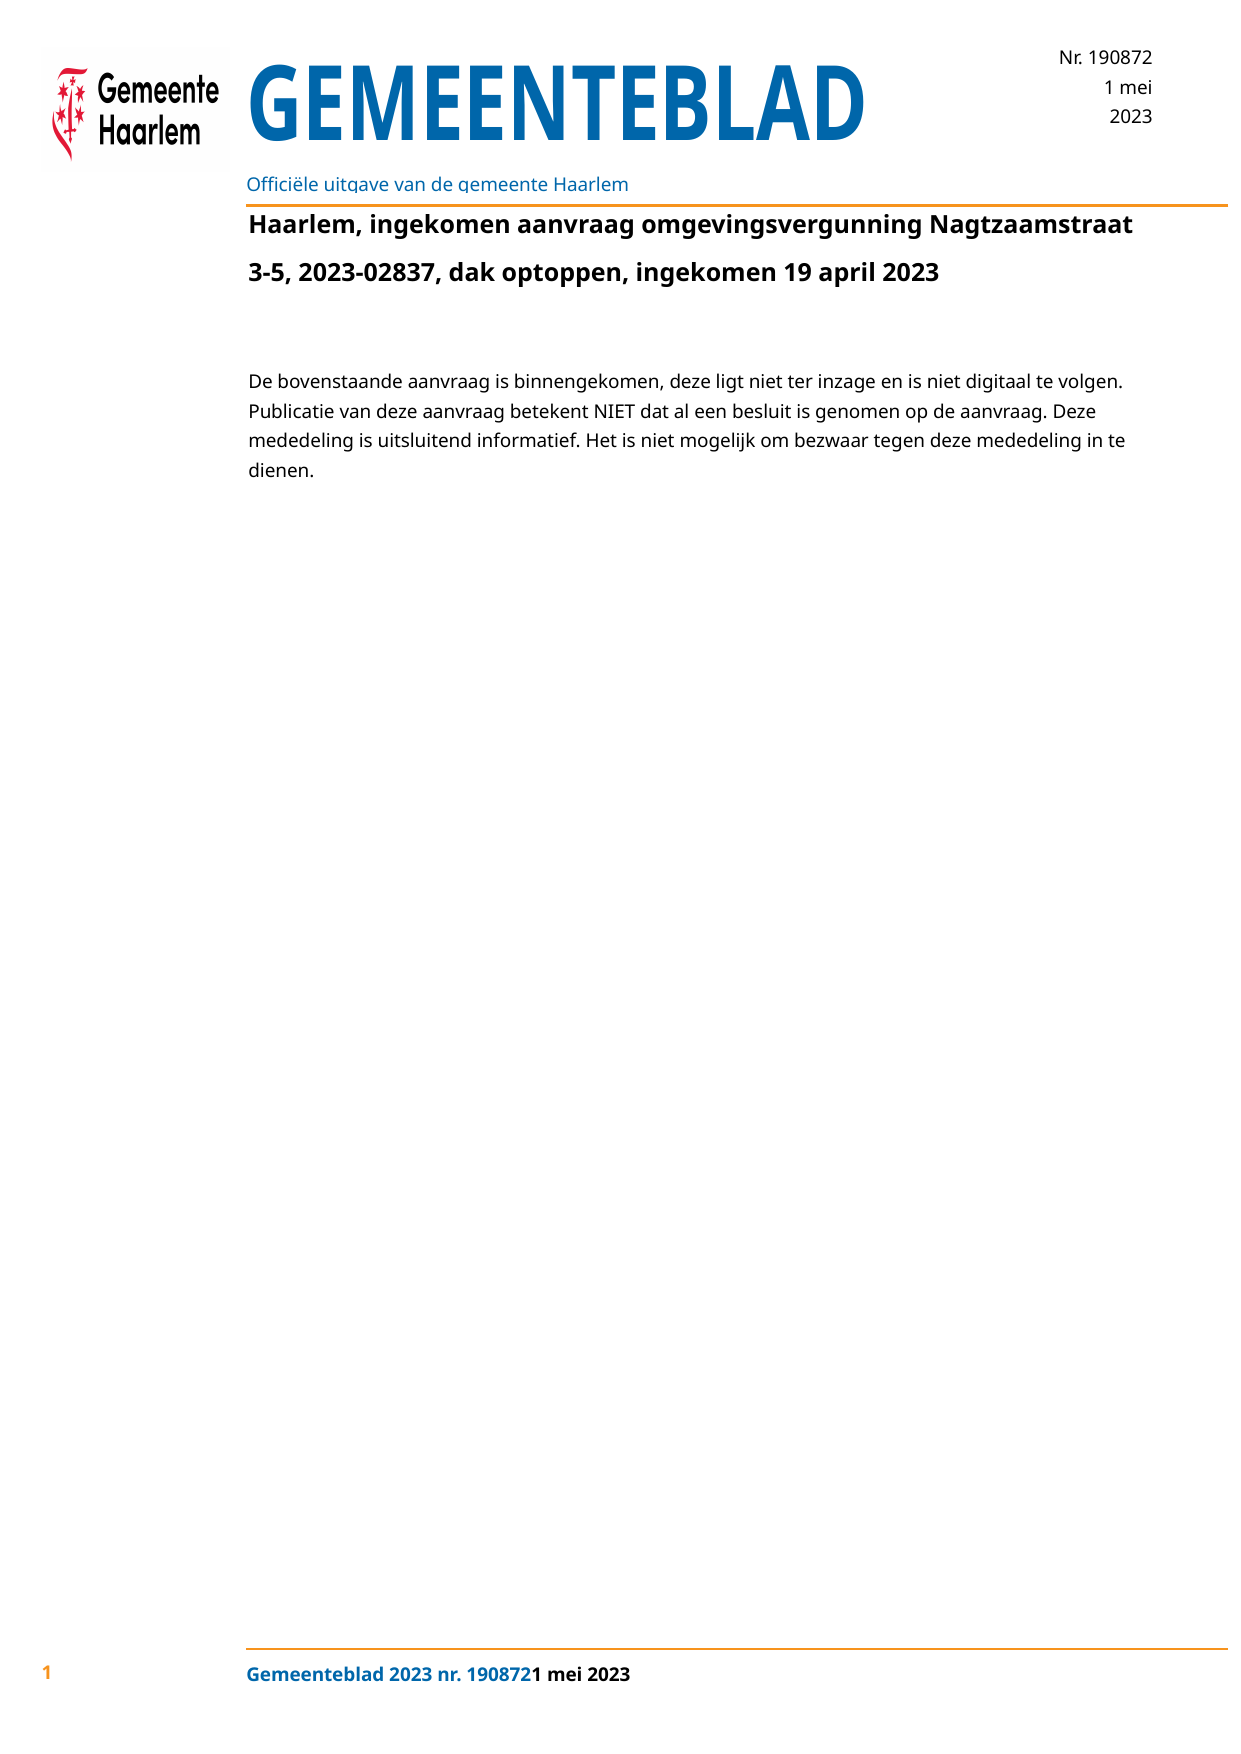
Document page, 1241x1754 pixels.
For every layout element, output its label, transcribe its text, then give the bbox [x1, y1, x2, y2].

text Haarlem, ingekomen aanvraag omgevingsvergunning Nagtzaamstraat 3-5, 2023-02837, dak optoppen, ingekomen 19 april 2023 [248, 207, 1152, 288]
picture [41, 47, 231, 172]
text De bovenstaande aanvraag is binnengekomen, deze ligt niet ter inzage en is niet digitaal te volgen. Publicatie van deze aanvraag betekent NIET dat al een besluit is genomen op de aanvraag. Deze mededeling is uitsluitend informatief. Het is niet mogelijk om bezwaar tegen deze mededeling in te dienen. [248, 368, 1152, 483]
